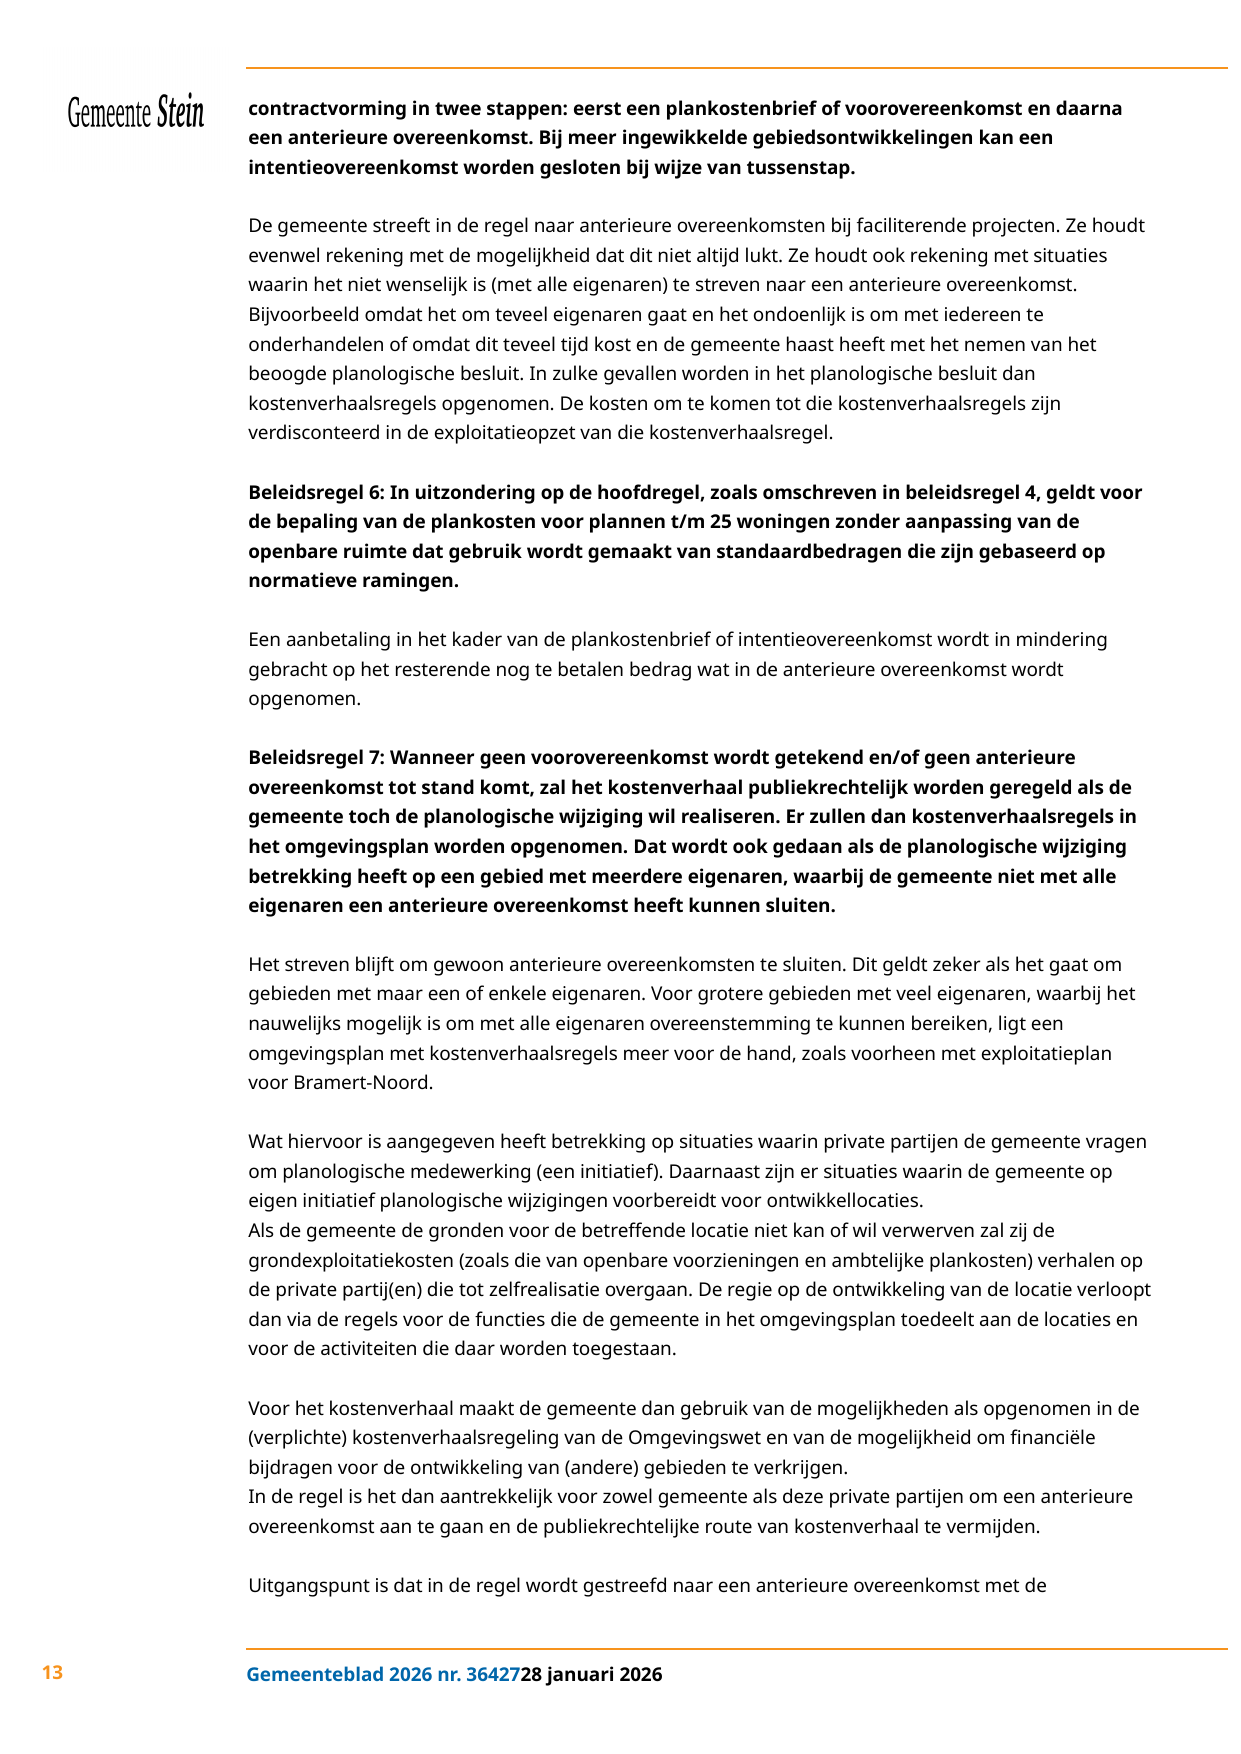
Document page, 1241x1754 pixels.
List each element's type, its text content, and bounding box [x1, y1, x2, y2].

text Als de gemeente de gronden voor de betreffende locatie niet kan of wil verwerven zal zij de grondexploitatiekosten (zoals die van openbare voorzieningen en ambtelijke plankosten) verhalen op de private partij(en) die tot zelfrealisatie overgaan. De regie op de ontwikkeling van de locatie verloopt dan via de regels voor de functies die de gemeente in het omgevingsplan toedeelt aan de locaties en voor de activiteiten die daar worden toegestaan. [248, 1217, 1152, 1361]
text Wat hiervoor is aangegeven heeft betrekking op situaties waarin private partijen de gemeente vragen om planologische medewerking (een initiatief). Daarnaast zijn er situaties waarin de gemeente op eigen initiatief planologische wijzigingen voorbereidt voor ontwikkellocaties. [248, 1128, 1152, 1213]
table_header Beleidsregel 6: In uitzondering op de hoofdregel, zoals omschreven in beleidsregel 4, geldt voor de bepaling van de plankosten voor plannen t/m 25 woningen zonder aanpassing van de openbare ruimte dat gebruik wordt gemaakt van standaardbedragen die zijn gebaseerd op normatieve ramingen. [248, 479, 1152, 593]
text In de regel is het dan aantrekkelijk voor zowel gemeente als deze private partijen om een anterieure overeenkomst aan te gaan en de publiekrechtelijke route van kostenverhaal te vermijden. [248, 1483, 1152, 1539]
text Een aanbetaling in het kader van de plankostenbrief of intentieovereenkomst wordt in mindering gebracht op het resterende nog te betalen bedrag wat in de anterieure overeenkomst wordt opgenomen. [248, 626, 1152, 711]
table_header Beleidsregel 7: Wanneer geen voorovereenkomst wordt getekend en/of geen anterieure overeenkomst tot stand komt, zal het kostenverhaal publiekrechtelijk worden geregeld als de gemeente toch de planologische wijziging wil realiseren. Er zullen dan kostenverhaalsregels in het omgevingsplan worden opgenomen. Dat wordt ook gedaan als de planologische wijziging betrekking heeft op een gebied met meerdere eigenaren, waarbij de gemeente niet met alle eigenaren een anterieure overeenkomst heeft kunnen sluiten. [248, 745, 1152, 918]
text Uitgangspunt is dat in de regel wordt gestreefd naar een anterieure overeenkomst met de [248, 1572, 1152, 1598]
text Voor het kostenverhaal maakt de gemeente dan gebruik van de mogelijkheden als opgenomen in de (verplichte) kostenverhaalsregeling van de Omgevingswet en van de mogelijkheid om financiële bijdragen voor de ontwikkeling van (andere) gebieden te verkrijgen. [248, 1395, 1152, 1480]
table_header contractvorming in twee stappen: eerst een plankostenbrief of voorovereenkomst en daarna een anterieure overeenkomst. Bij meer ingewikkelde gebiedsontwikkelingen kan een intentieovereenkomst worden gesloten bij wijze van tussenstap. [248, 95, 1152, 180]
picture [41, 47, 231, 172]
text Het streven blijft om gewoon anterieure overeenkomsten te sluiten. Dit geldt zeker als het gaat om gebieden met maar een of enkele eigenaren. Voor grotere gebieden met veel eigenaren, waarbij het nauwelijks mogelijk is om met alle eigenaren overeenstemming te kunnen bereiken, ligt een omgevingsplan met kostenverhaalsregels meer voor de hand, zoals voorheen met exploitatieplan voor Bramert-Noord. [248, 951, 1152, 1095]
text De gemeente streeft in de regel naar anterieure overeenkomsten bij faciliterende projecten. Ze houdt evenwel rekening met de mogelijkheid dat dit niet altijd lukt. Ze houdt ook rekening met situaties waarin het niet wenselijk is (met alle eigenaren) te streven naar een anterieure overeenkomst. Bijvoorbeeld omdat het om teveel eigenaren gaat en het ondoenlijk is om met iedereen te onderhandelen of omdat dit teveel tijd kost en de gemeente haast heeft met het nemen van het beoogde planologische besluit. In zulke gevallen worden in het planologische besluit dan kostenverhaalsregels opgenomen. De kosten om te komen tot die kostenverhaalsregels zijn verdisconteerd in de exploitatieopzet van die kostenverhaalsregel. [248, 212, 1152, 445]
